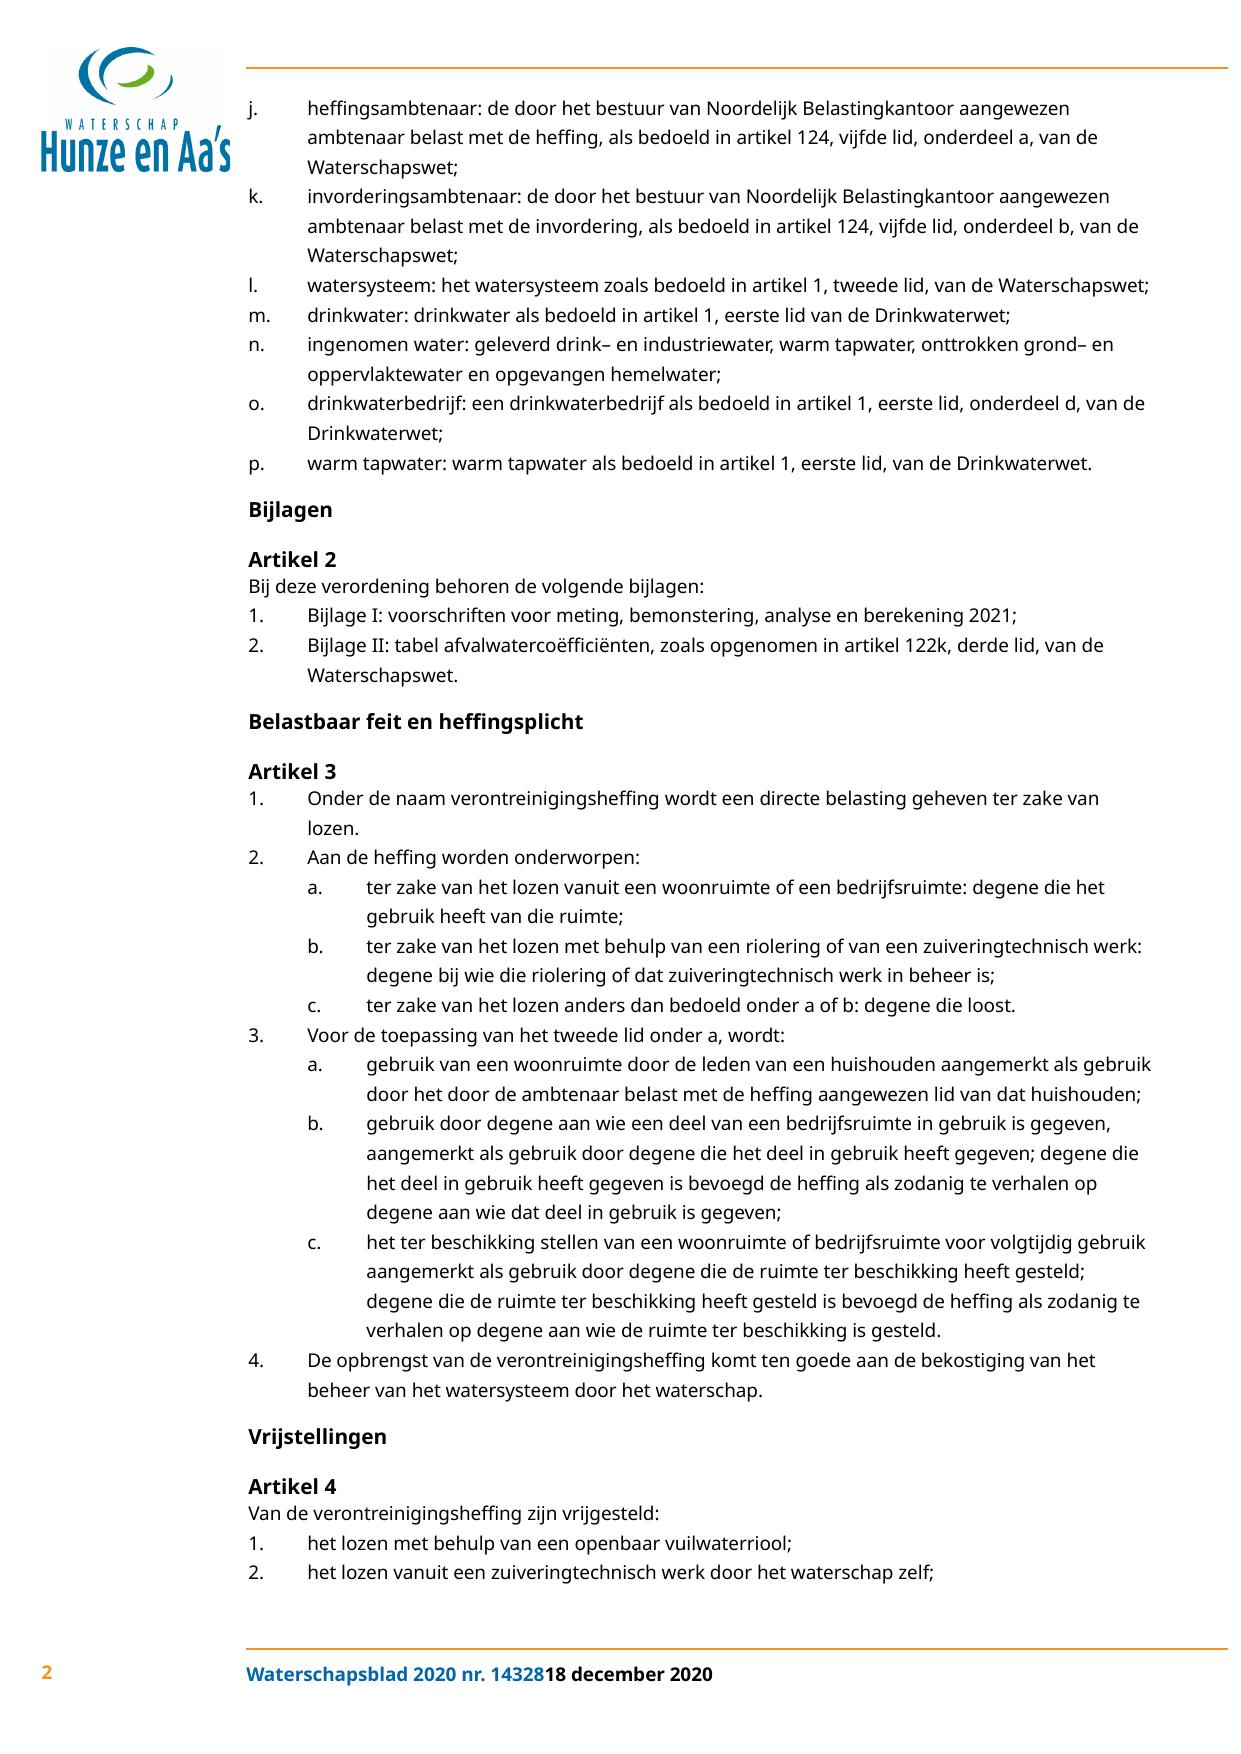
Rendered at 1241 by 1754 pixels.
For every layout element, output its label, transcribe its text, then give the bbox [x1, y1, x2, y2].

list watersysteem: het watersysteem zoals bedoeld in artikel 1, tweede lid, van de Waterschapswet; [248, 272, 1152, 298]
list ter zake van het lozen vanuit een woonruimte of een bedrijfsruimte: degene die het gebruik heeft van die ruimte; [307, 874, 1152, 929]
picture [183, 163, 191, 172]
list Voor de toepassing van het tweede lid onder a, wordt: [248, 1022, 1152, 1048]
text Vrijstellingen [248, 1422, 1152, 1451]
list warm tapwater: warm tapwater als bedoeld in artikel 1, eerste lid, van de Drinkwaterwet. [248, 450, 1152, 476]
list Onder de naam verontreinigingsheffing wordt een directe belasting geheven ter zake van lozen. [248, 785, 1152, 841]
text Bijlagen [248, 495, 1152, 524]
picture [41, 47, 231, 172]
text Artikel 3 [248, 757, 1152, 785]
list ter zake van het lozen anders dan bedoeld onder a of b: degene die loost. [307, 992, 1152, 1018]
list Bijlage I: voorschriften voor meting, bemonstering, analyse en berekening 2021; [248, 603, 1152, 628]
text Artikel 4 [248, 1472, 1152, 1500]
text Bij deze verordening behoren de volgende bijlagen: [248, 573, 1152, 599]
text Artikel 2 [248, 545, 1152, 573]
list Bijlage II: tabel afvalwatercoëfficiënten, zoals opgenomen in artikel 122k, derde lid, van de Waterschapswet. [248, 632, 1152, 688]
list ingenomen water: geleverd drink– en industriewater, warm tapwater, onttrokken grond– en oppervlaktewater en opgevangen hemelwater; [248, 331, 1152, 387]
list De opbrengst van de verontreinigingsheffing komt ten goede aan de bekostiging van het beheer van het watersysteem door het waterschap. [248, 1347, 1152, 1403]
list het lozen vanuit een zuiveringtechnisch werk door het waterschap zelf; [248, 1559, 1152, 1585]
list ter zake van het lozen met behulp van een riolering of van een zuiveringtechnisch werk: degene bij wie die riolering of dat zuiveringtechnisch werk in beheer is; [307, 933, 1152, 988]
list gebruik door degene aan wie een deel van een bedrijfsruimte in gebruik is gegeven, aangemerkt als gebruik door degene die het deel in gebruik heeft gegeven; degene die het deel in gebruik heeft gegeven is bevoegd de heffing als zodanig te verhalen op degene aan wie dat deel in gebruik is gegeven; [307, 1111, 1152, 1225]
list invorderingsambtenaar: de door het bestuur van Noordelijk Belastingkantoor aangewezen ambtenaar belast met de invordering, als bedoeld in artikel 124, vijfde lid, onderdeel b, van de Waterschapswet; [248, 183, 1152, 268]
list Aan de heffing worden onderworpen: [248, 844, 1152, 870]
text Belastbaar feit en heffingsplicht [248, 707, 1152, 736]
picture [47, 154, 51, 172]
list drinkwaterbedrijf: een drinkwaterbedrijf als bedoeld in artikel 1, eerste lid, onderdeel d, van de Drinkwaterwet; [248, 391, 1152, 446]
picture [226, 145, 231, 156]
text Van de verontreinigingsheffing zijn vrijgesteld: [248, 1500, 1152, 1526]
list het lozen met behulp van een openbaar vuilwaterriool; [248, 1530, 1152, 1556]
list heffingsambtenaar: de door het bestuur van Noordelijk Belastingkantoor aangewezen ambtenaar belast met de heffing, als bedoeld in artikel 124, vijfde lid, onderdeel a, van de Waterschapswet; [248, 95, 1152, 180]
list gebruik van een woonruimte door de leden van een huishouden aangemerkt als gebruik door het door de ambtenaar belast met de heffing aangewezen lid van dat huishouden; [307, 1051, 1152, 1107]
list drinkwater: drinkwater als bedoeld in artikel 1, eerste lid van de Drinkwaterwet; [248, 302, 1152, 328]
list het ter beschikking stellen van een woonruimte of bedrijfsruimte voor volgtijdig gebruik aangemerkt als gebruik door degene die de ruimte ter beschikking heeft gesteld; degene die de ruimte ter beschikking heeft gesteld is bevoegd de heffing als zodanig te verhalen op degene aan wie de ruimte ter beschikking is gesteld. [307, 1229, 1152, 1343]
